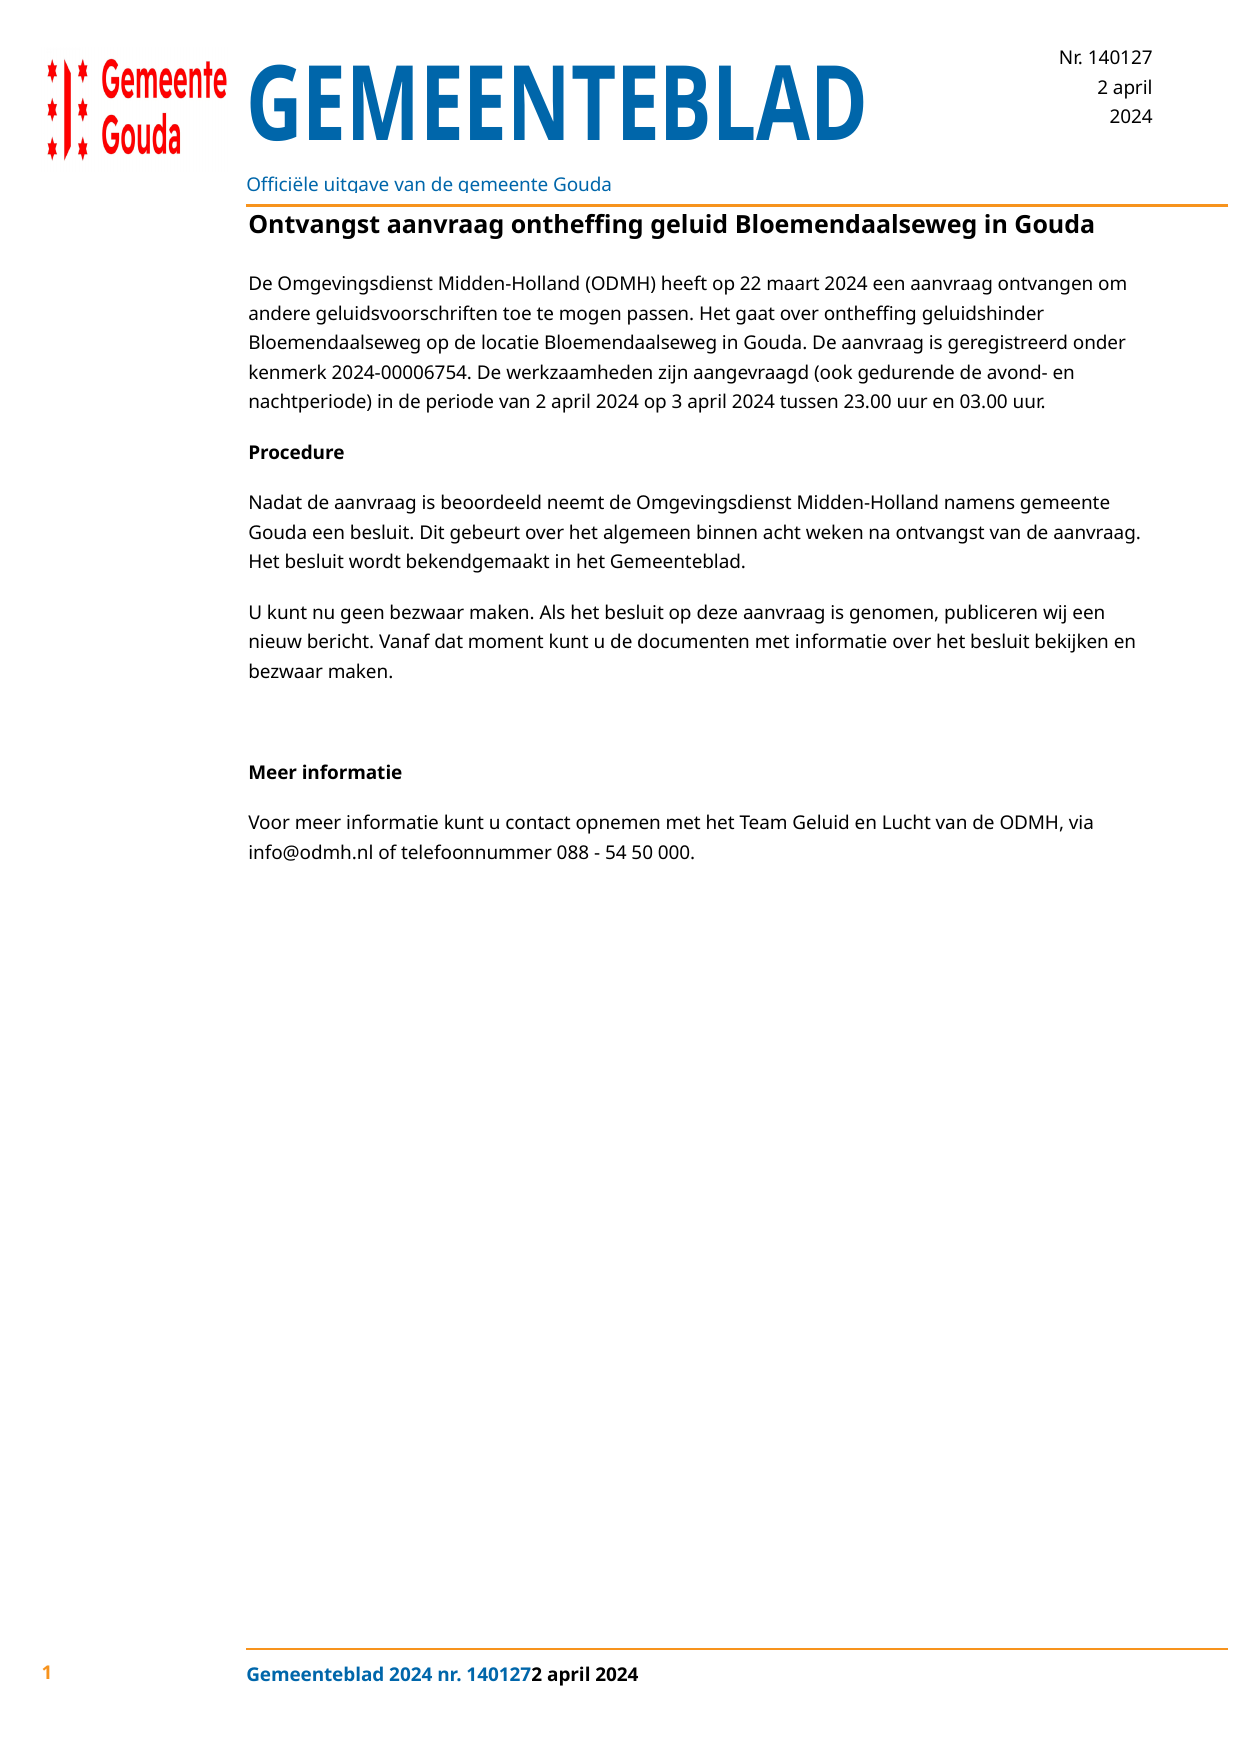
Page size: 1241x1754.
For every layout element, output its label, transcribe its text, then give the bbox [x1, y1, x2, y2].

picture [41, 47, 231, 172]
text Ontvangst aanvraag ontheffing geluid Bloemendaalseweg in Gouda [248, 207, 1152, 241]
text Nadat de aanvraag is beoordeeld neemt de Omgevingsdienst Midden-Holland namens gemeente Gouda een besluit. Dit gebeurt over het algemeen binnen acht weken na ontvangst van de aanvraag. Het besluit wordt bekendgemaakt in het Gemeenteblad. [248, 489, 1152, 574]
text Voor meer informatie kunt u contact opnemen met het Team Geluid en Lucht van de ODMH, via info@odmh.nl of telefoonnummer 088 - 54 50 000. [248, 809, 1152, 865]
text Meer informatie [248, 759, 1152, 785]
text U kunt nu geen bezwaar maken. Als het besluit op deze aanvraag is genomen, publiceren wij een nieuw bericht. Vanaf dat moment kunt u de documenten met informatie over het besluit bekijken en bezwaar maken. [248, 599, 1152, 684]
text De Omgevingsdienst Midden-Holland (ODMH) heeft op 22 maart 2024 een aanvraag ontvangen om andere geluidsvoorschriften toe te mogen passen. Het gaat over ontheffing geluidshinder Bloemendaalseweg op de locatie Bloemendaalseweg in Gouda. De aanvraag is geregistreerd onder kenmerk 2024-00006754. De werkzaamheden zijn aangevraagd (ook gedurende de avond- en nachtperiode) in de periode van 2 april 2024 op 3 april 2024 tussen 23.00 uur en 03.00 uur. [248, 270, 1152, 414]
text Procedure [248, 439, 1152, 465]
